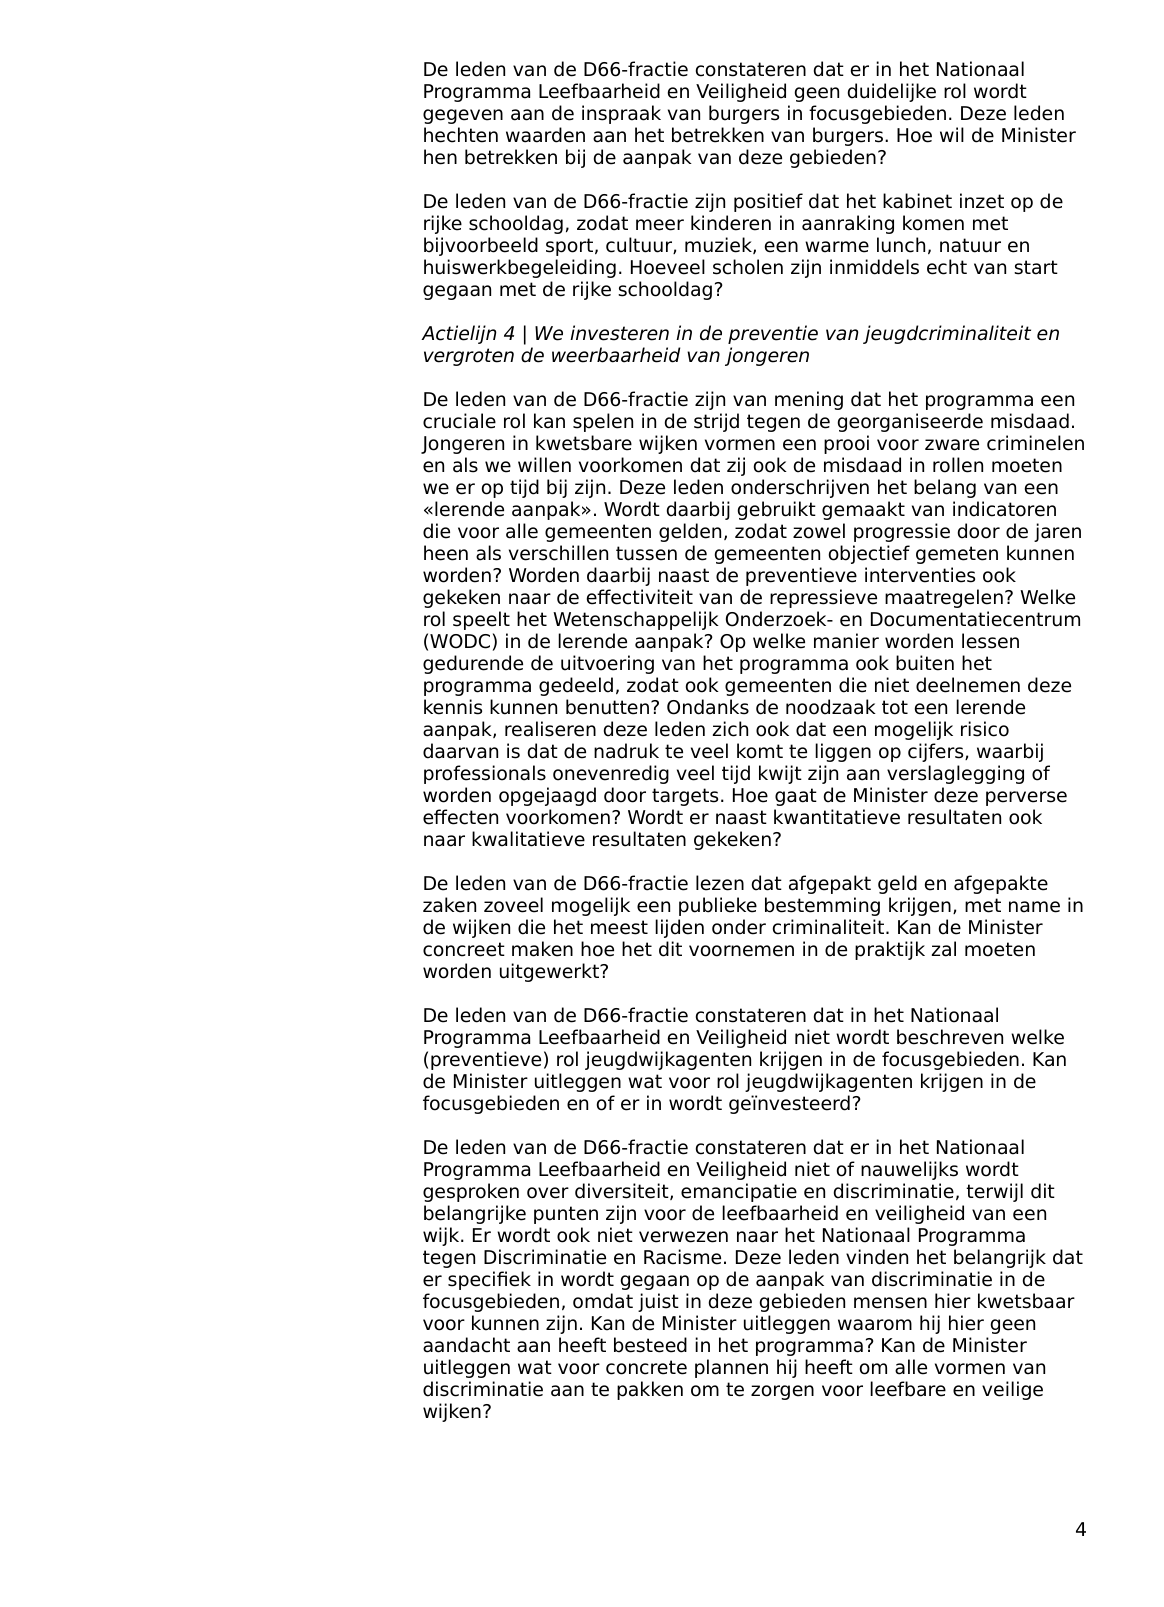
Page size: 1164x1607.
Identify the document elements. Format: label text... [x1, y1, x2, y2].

text De leden van de D66-fractie zijn van mening dat het programma een cruciale rol kan spelen in de strijd tegen de georganiseerde misdaad. Jongeren in kwetsbare wijken vormen een prooi voor zware criminelen en als we willen voorkomen dat zij ook de misdaad in rollen moeten we er op tijd bij zijn. Deze leden onderschrijven het belang van een «lerende aanpak». Wordt daarbij gebruikt gemaakt van indicatoren die voor alle gemeenten gelden, zodat zowel progressie door de jaren heen als verschillen tussen de gemeenten objectief gemeten kunnen worden? Worden daarbij naast de preventieve interventies ook gekeken naar de effectiviteit van de repressieve maatregelen? Welke rol speelt het Wetenschappelijk Onderzoek- en Documentatiecentrum (WODC) in de lerende aanpak? Op welke manier worden lessen gedurende de uitvoering van het programma ook buiten het programma gedeeld, zodat ook gemeenten die niet deelnemen deze kennis kunnen benutten? Ondanks de noodzaak tot een lerende aanpak, realiseren deze leden zich ook dat een mogelijk risico daarvan is dat de nadruk te veel komt te liggen op cijfers, waarbij professionals onevenredig veel tijd kwijt zijn aan verslaglegging of worden opgejaagd door targets. Hoe gaat de Minister deze perverse effecten voorkomen? Wordt er naast kwantitatieve resultaten ook naar kwalitatieve resultaten gekeken? [422, 389, 1087, 851]
text De leden van de D66-fractie constateren dat er in het Nationaal Programma Leefbaarheid en Veiligheid niet of nauwelijks wordt gesproken over diversiteit, emancipatie en discriminatie, terwijl dit belangrijke punten zijn voor de leefbaarheid en veiligheid van een wijk. Er wordt ook niet verwezen naar het Nationaal Programma tegen Discriminatie en Racisme. Deze leden vinden het belangrijk dat er specifiek in wordt gegaan op de aanpak van discriminatie in de focusgebieden, omdat juist in deze gebieden mensen hier kwetsbaar voor kunnen zijn. Kan de Minister uitleggen waarom hij hier geen aandacht aan heeft besteed in het programma? Kan de Minister uitleggen wat voor concrete plannen hij heeft om alle vormen van discriminatie aan te pakken om te zorgen voor leefbare en veilige wijken? [422, 1137, 1087, 1423]
subtitle Actielijn 4 | We investeren in de preventie van jeugdcriminaliteit en vergroten de weerbaarheid van jongeren [422, 323, 1087, 367]
text De leden van de D66-fractie lezen dat afgepakt geld en afgepakte zaken zoveel mogelijk een publieke bestemming krijgen, met name in de wijken die het meest lijden onder criminaliteit. Kan de Minister concreet maken hoe het dit voornemen in de praktijk zal moeten worden uitgewerkt? [422, 873, 1087, 983]
text De leden van de D66-fractie constateren dat er in het Nationaal Programma Leefbaarheid en Veiligheid geen duidelijke rol wordt gegeven aan de inspraak van burgers in focusgebieden. Deze leden hechten waarden aan het betrekken van burgers. Hoe wil de Minister hen betrekken bij de aanpak van deze gebieden? [422, 59, 1087, 169]
text De leden van de D66-fractie constateren dat in het Nationaal Programma Leefbaarheid en Veiligheid niet wordt beschreven welke (preventieve) rol jeugdwijkagenten krijgen in de focusgebieden. Kan de Minister uitleggen wat voor rol jeugdwijkagenten krijgen in de focusgebieden en of er in wordt geïnvesteerd? [422, 1005, 1087, 1115]
text De leden van de D66-fractie zijn positief dat het kabinet inzet op de rijke schooldag, zodat meer kinderen in aanraking komen met bijvoorbeeld sport, cultuur, muziek, een warme lunch, natuur en huiswerkbegeleiding. Hoeveel scholen zijn inmiddels echt van start gegaan met de rijke schooldag? [422, 191, 1087, 301]
